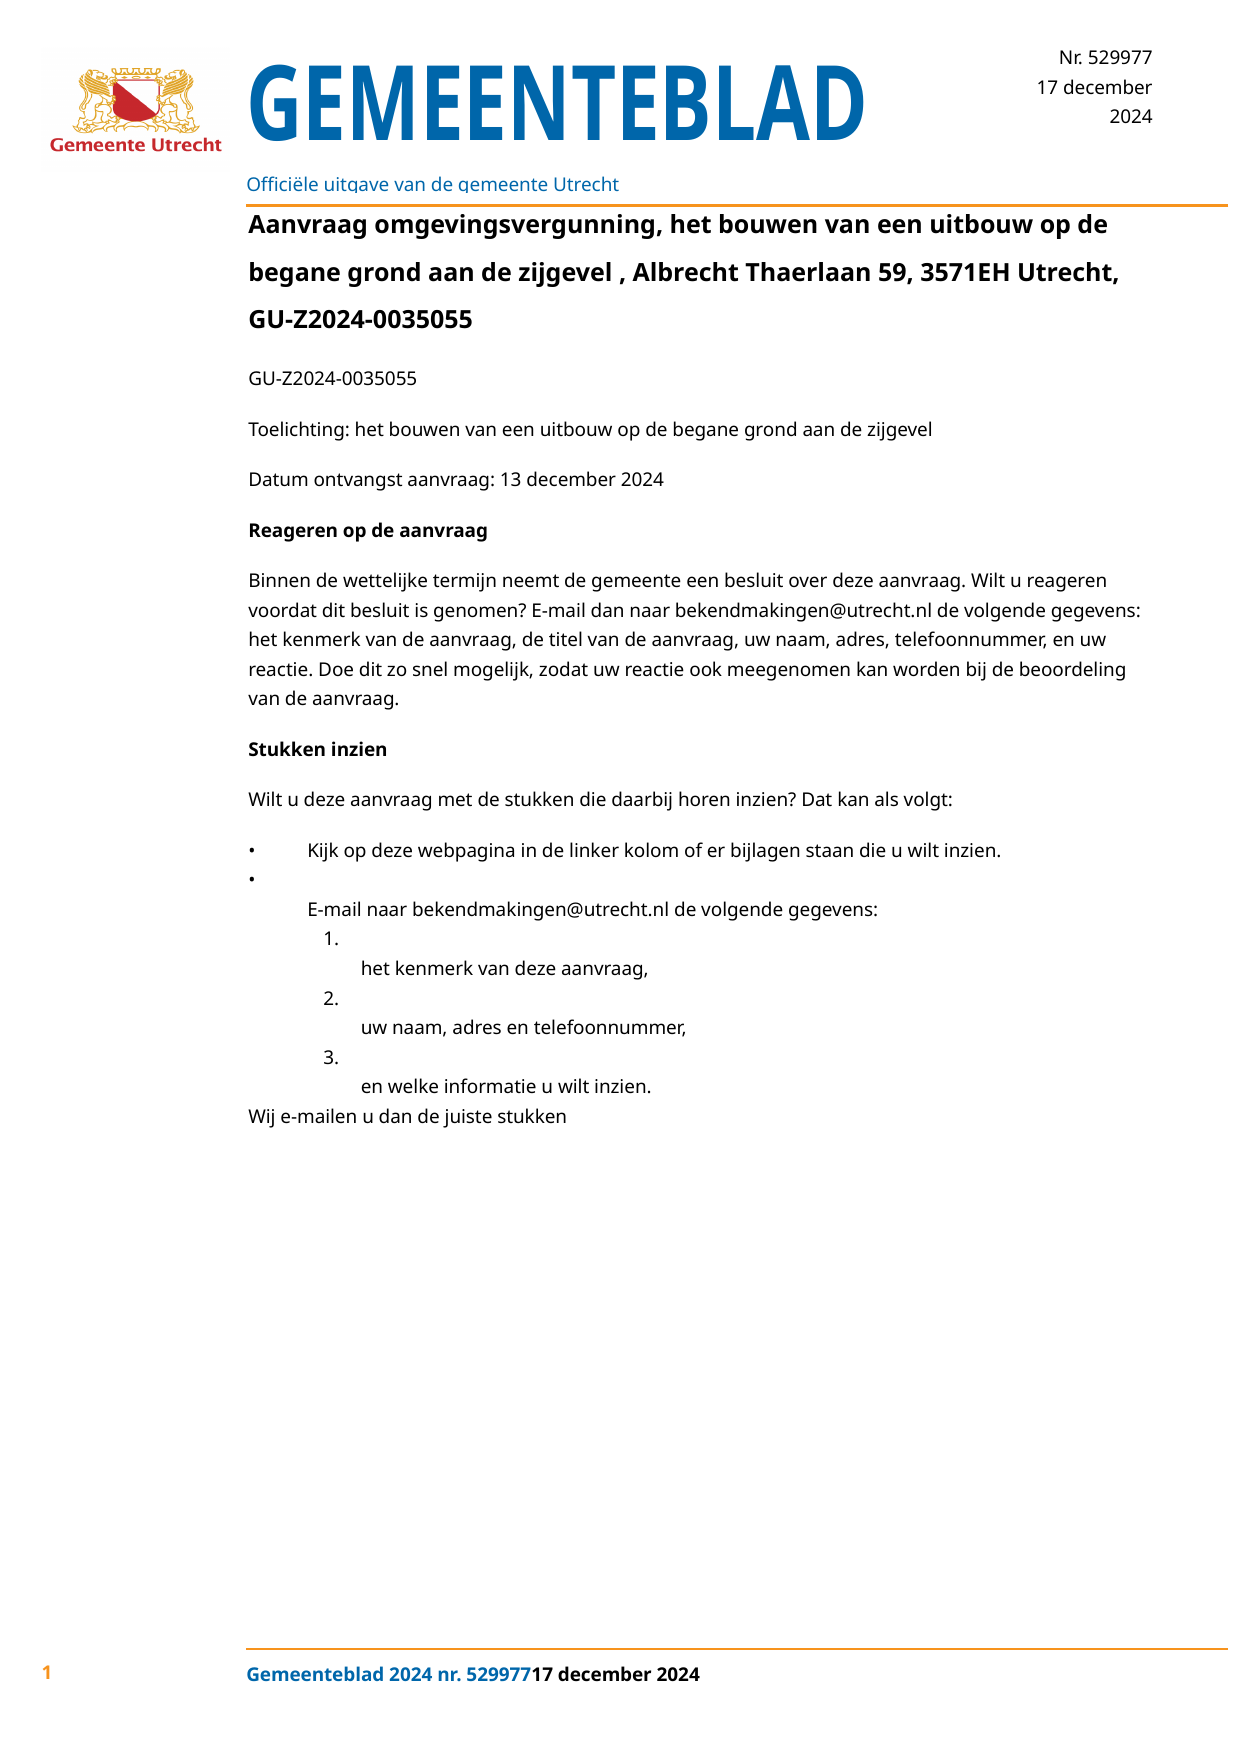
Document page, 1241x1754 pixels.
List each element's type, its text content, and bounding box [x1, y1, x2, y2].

text GU-Z2024-0035055 [248, 366, 1152, 391]
list Kijk op deze webpagina in de linker kolom of er bijlagen staan die u wilt inzien. [248, 837, 1152, 862]
list E-mail naar bekendmakingen@utrecht.nl de volgende gegevens: [248, 896, 1152, 922]
text Wij e-mailen u dan de juiste stukken [248, 1103, 1152, 1129]
list en welke informatie u wilt inzien. [323, 1073, 1152, 1099]
text Reageren op de aanvraag [248, 517, 1152, 542]
list uw naam, adres en telefoonnummer, [323, 1014, 1152, 1040]
text Binnen de wettelijke termijn neemt de gemeente een besluit over deze aanvraag. Wilt u reageren voordat dit besluit is genomen? E-mail dan naar bekendmakingen@utrecht.nl de volgende gegevens: het kenmerk van de aanvraag, de titel van de aanvraag, uw naam, adres, telefoonnummer, en uw reactie. Doe dit zo snel mogelijk, zodat uw reactie ook meegenomen kan worden bij de beoordeling van de aanvraag. [248, 567, 1152, 711]
text Wilt u deze aanvraag met de stukken die daarbij horen inzien? Dat kan als volgt: [248, 786, 1152, 812]
text Aanvraag omgevingsvergunning, het bouwen van een uitbouw op de begane grond aan de zijgevel , Albrecht Thaerlaan 59, 3571EH Utrecht, GU-Z2024-0035055 [248, 207, 1152, 336]
text Stukken inzien [248, 736, 1152, 762]
picture [41, 47, 231, 172]
list het kenmerk van deze aanvraag, [323, 955, 1152, 981]
text Toelichting: het bouwen van een uitbouw op de begane grond aan de zijgevel [248, 416, 1152, 442]
text Datum ontvangst aanvraag: 13 december 2024 [248, 466, 1152, 492]
